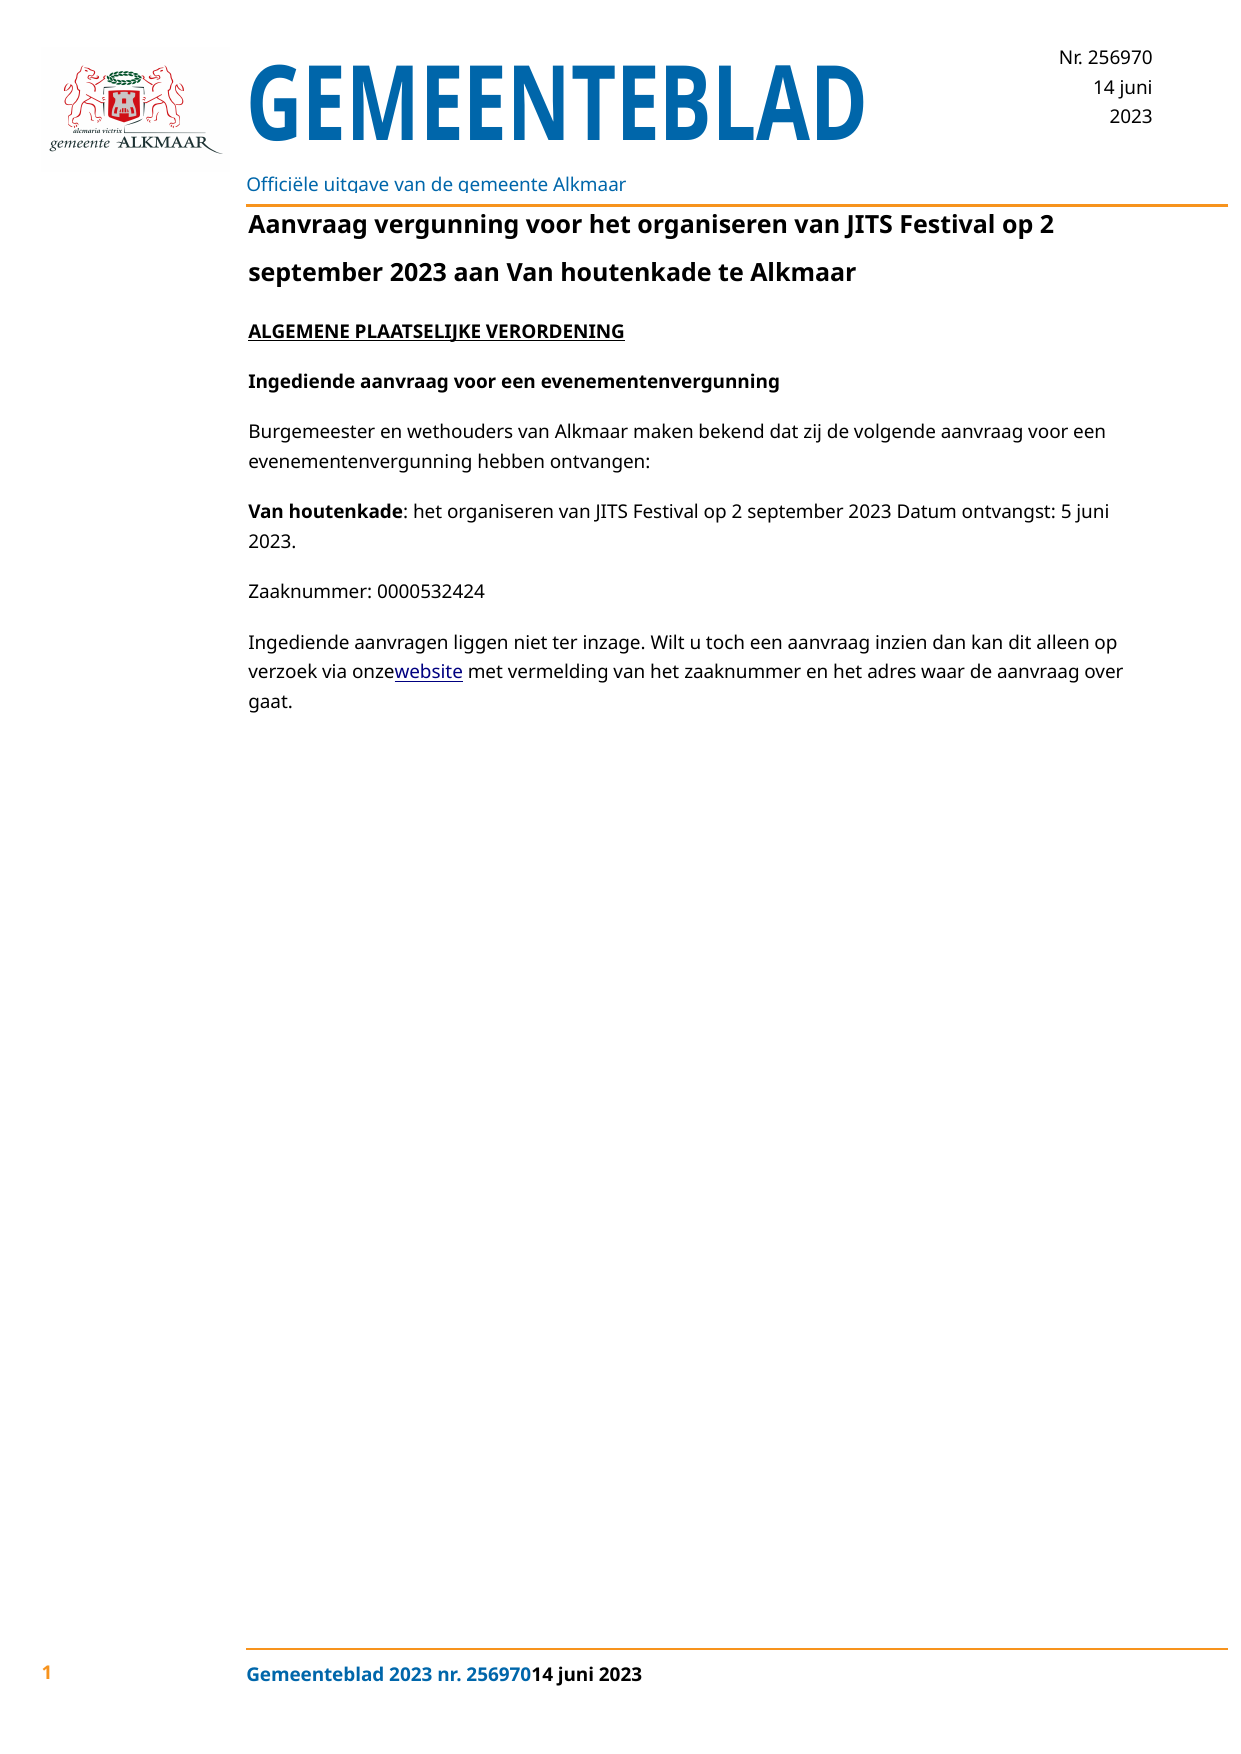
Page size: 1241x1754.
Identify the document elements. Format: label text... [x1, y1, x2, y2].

text Van houtenkade: het organiseren van JITS Festival op 2 september 2023 Datum ontvangst: 5 juni 2023. [248, 499, 1152, 554]
text Ingediende aanvragen liggen niet ter inzage. Wilt u toch een aanvraag inzien dan kan dit alleen op verzoek via onzewebsite met vermelding van het zaaknummer en het adres waar de aanvraag over gaat. [248, 629, 1152, 714]
picture [41, 47, 231, 172]
text Ingediende aanvraag voor een evenementenvergunning [248, 368, 1152, 394]
text ALGEMENE PLAATSELIJKE VERORDENING [248, 318, 1152, 344]
text Burgemeester en wethouders van Alkmaar maken bekend dat zij de volgende aanvraag voor een evenementenvergunning hebben ontvangen: [248, 419, 1152, 474]
text Zaaknummer: 0000532424 [248, 579, 1152, 604]
text Aanvraag vergunning voor het organiseren van JITS Festival op 2 september 2023 aan Van houtenkade te Alkmaar [248, 207, 1152, 288]
